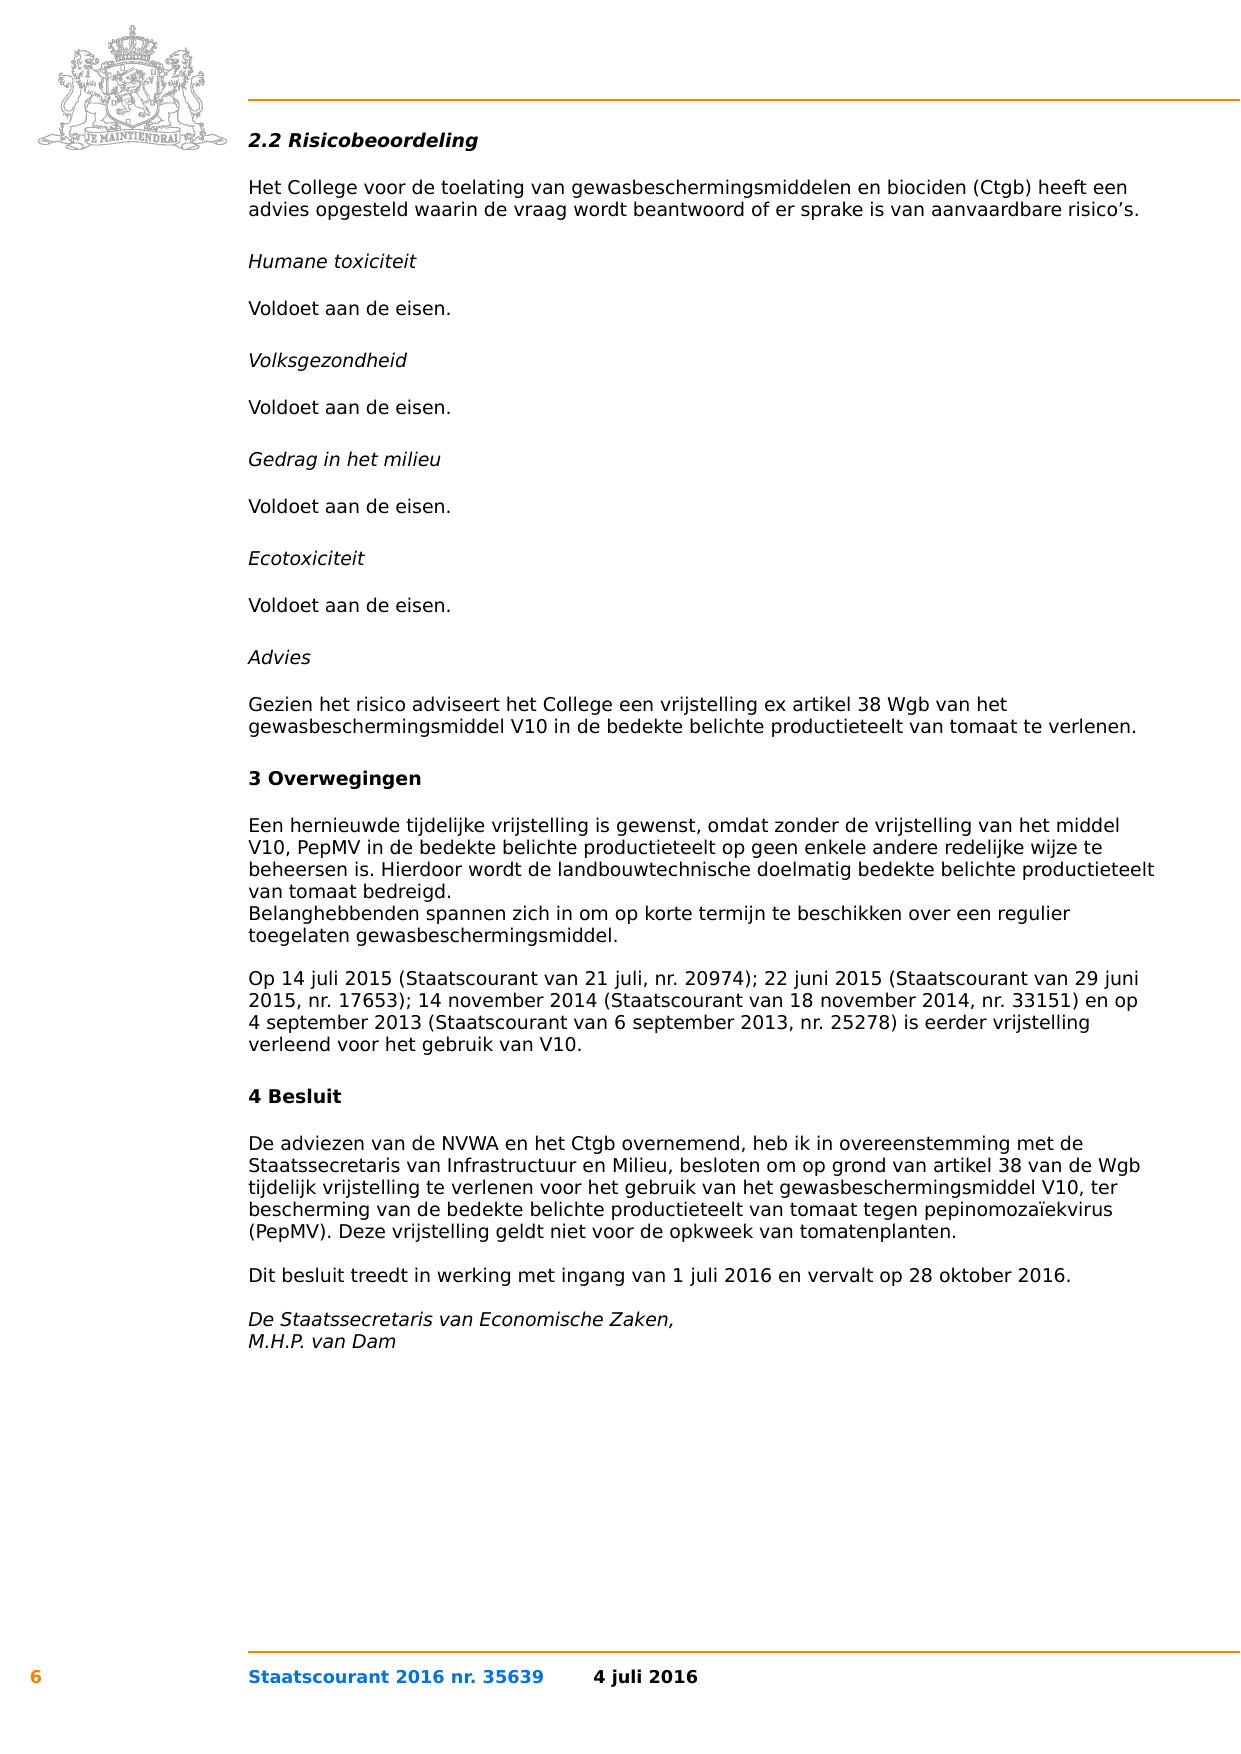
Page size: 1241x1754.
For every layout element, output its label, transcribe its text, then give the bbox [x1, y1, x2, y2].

subtitle 4 Besluit [248, 1086, 1163, 1108]
subtitle 2.2 Risicobeoordeling [248, 130, 1163, 152]
text Voldoet aan de eisen. [248, 595, 1163, 617]
text Gezien het risico adviseert het College een vrijstelling ex artikel 38 Wgb van het gewasbeschermingsmiddel V10 in de bedekte belichte productieteelt van tomaat te verlenen. [248, 694, 1163, 738]
text De adviezen van de NVWA en het Ctgb overnemend, heb ik in overeenstemming met de Staatssecretaris van Infrastructuur en Milieu, besloten om op grond van artikel 38 van de Wgb tijdelijk vrijstelling te verlenen voor het gebruik van het gewasbeschermingsmiddel V10, ter bescherming van de bedekte belichte productieteelt van tomaat tegen pepinomozaïekvirus (PepMV). Deze vrijstelling geldt niet voor de opkweek van tomatenplanten. [248, 1133, 1163, 1243]
text Voldoet aan de eisen. [248, 397, 1163, 419]
text Dit besluit treedt in werking met ingang van 1 juli 2016 en vervalt op 28 oktober 2016. [248, 1265, 1163, 1287]
text Op 14 juli 2015 (Staatscourant van 21 juli, nr. 20974); 22 juni 2015 (Staatscourant van 29 juni 2015, nr. 17653); 14 november 2014 (Staatscourant van 18 november 2014, nr. 33151) en op 4 september 2013 (Staatscourant van 6 september 2013, nr. 25278) is eerder vrijstelling verleend voor het gebruik van V10. [248, 968, 1163, 1056]
text Het College voor de toelating van gewasbeschermingsmiddelen en biociden (Ctgb) heeft een advies opgesteld waarin de vraag wordt beantwoord of er sprake is van aanvaardbare risico’s. [248, 177, 1163, 221]
subtitle Ecotoxiciteit [248, 548, 1163, 570]
text Een hernieuwde tijdelijke vrijstelling is gewenst, omdat zonder de vrijstelling van het middel V10, PepMV in de bedekte belichte productieteelt op geen enkele andere redelijke wijze te beheersen is. Hierdoor wordt de landbouwtechnische doelmatig bedekte belichte productieteelt van tomaat bedreigd. [248, 814, 1163, 902]
text Voldoet aan de eisen. [248, 496, 1163, 518]
text Voldoet aan de eisen. [248, 298, 1163, 320]
picture [38, 25, 227, 150]
subtitle Advies [248, 647, 1163, 669]
subtitle Volksgezondheid [248, 350, 1163, 372]
subtitle Humane toxiciteit [248, 251, 1163, 273]
subtitle Gedrag in het milieu [248, 449, 1163, 471]
text De Staatssecretaris van Economische Zaken, M.H.P. van Dam [248, 1309, 1163, 1353]
subtitle 3 Overwegingen [248, 768, 1163, 789]
text Belanghebbenden spannen zich in om op korte termijn te beschikken over een regulier toegelaten gewasbeschermingsmiddel. [248, 902, 1163, 946]
